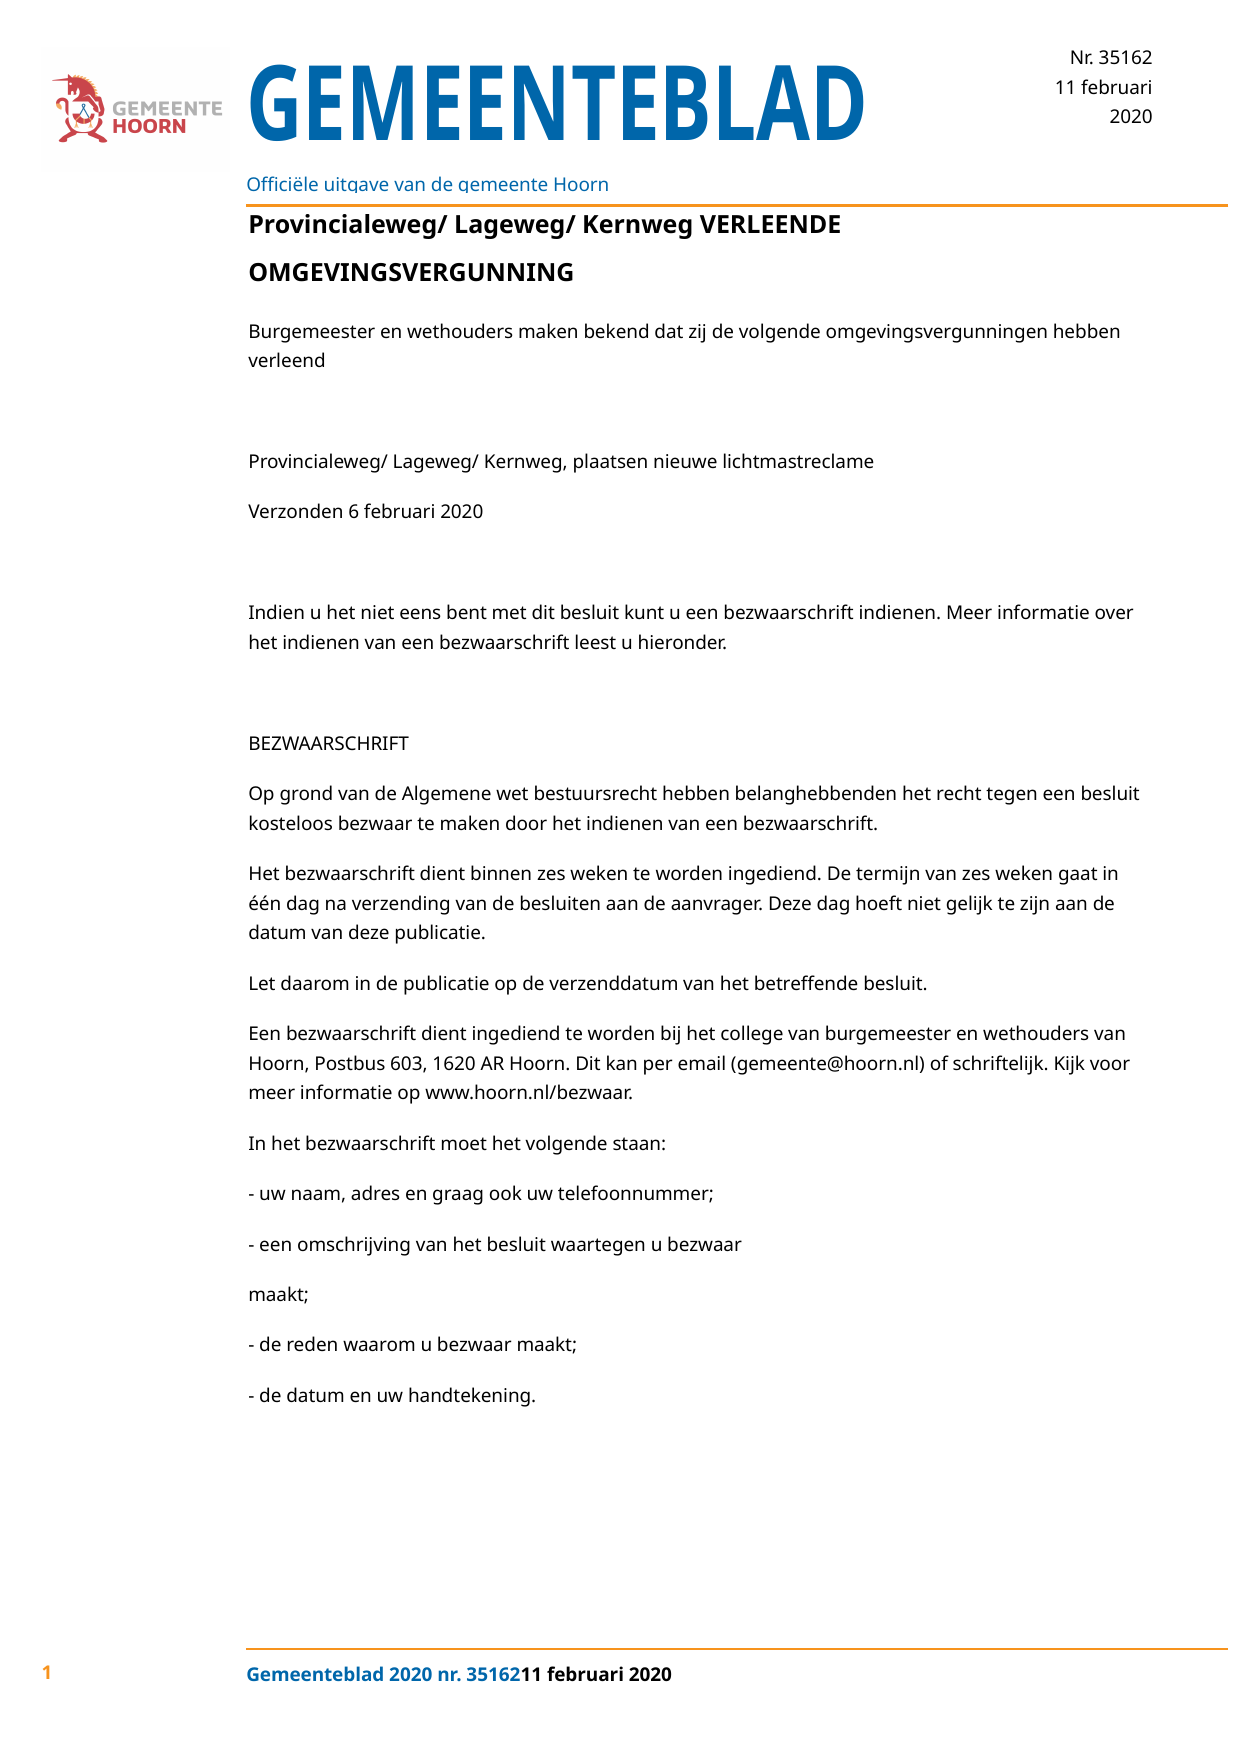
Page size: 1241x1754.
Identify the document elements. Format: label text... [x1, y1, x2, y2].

text Een bezwaarschrift dient ingediend te worden bij het college van burgemeester en wethouders van Hoorn, Postbus 603, 1620 AR Hoorn. Dit kan per email (gemeente@hoorn.nl) of schriftelijk. Kijk voor meer informatie op www.hoorn.nl/bezwaar. [248, 1020, 1152, 1105]
text Burgemeester en wethouders maken bekend dat zij de volgende omgevingsvergunningen hebben verleend [248, 318, 1152, 373]
text Let daarom in de publicatie op de verzenddatum van het betreffende besluit. [248, 970, 1152, 996]
text - een omschrijving van het besluit waartegen u bezwaar [248, 1231, 1152, 1257]
text maakt; [248, 1281, 1152, 1307]
text Het bezwaarschrift dient binnen zes weken te worden ingediend. De termijn van zes weken gaat in één dag na verzending van de besluiten aan de aanvrager. Deze dag hoeft niet gelijk te zijn aan de datum van deze publicatie. [248, 860, 1152, 945]
text Provincialeweg/ Lageweg/ Kernweg, plaatsen nieuwe lichtmastreclame [248, 448, 1152, 474]
text - uw naam, adres en graag ook uw telefoonnummer; [248, 1180, 1152, 1206]
text BEZWAARSCHRIFT [248, 730, 1152, 756]
text - de reden waarom u bezwaar maakt; [248, 1332, 1152, 1357]
text Verzonden 6 februari 2020 [248, 499, 1152, 524]
text Indien u het niet eens bent met dit besluit kunt u een bezwaarschrift indienen. Meer informatie over het indienen van een bezwaarschrift leest u hieronder. [248, 599, 1152, 655]
text In het bezwaarschrift moet het volgende staan: [248, 1130, 1152, 1156]
picture [41, 47, 231, 172]
text Provincialeweg/ Lageweg/ Kernweg VERLEENDE OMGEVINGSVERGUNNING [248, 207, 1152, 288]
text - de datum en uw handtekening. [248, 1382, 1152, 1408]
text Op grond van de Algemene wet bestuursrecht hebben belanghebbenden het recht tegen een besluit kosteloos bezwaar te maken door het indienen van een bezwaarschrift. [248, 780, 1152, 836]
